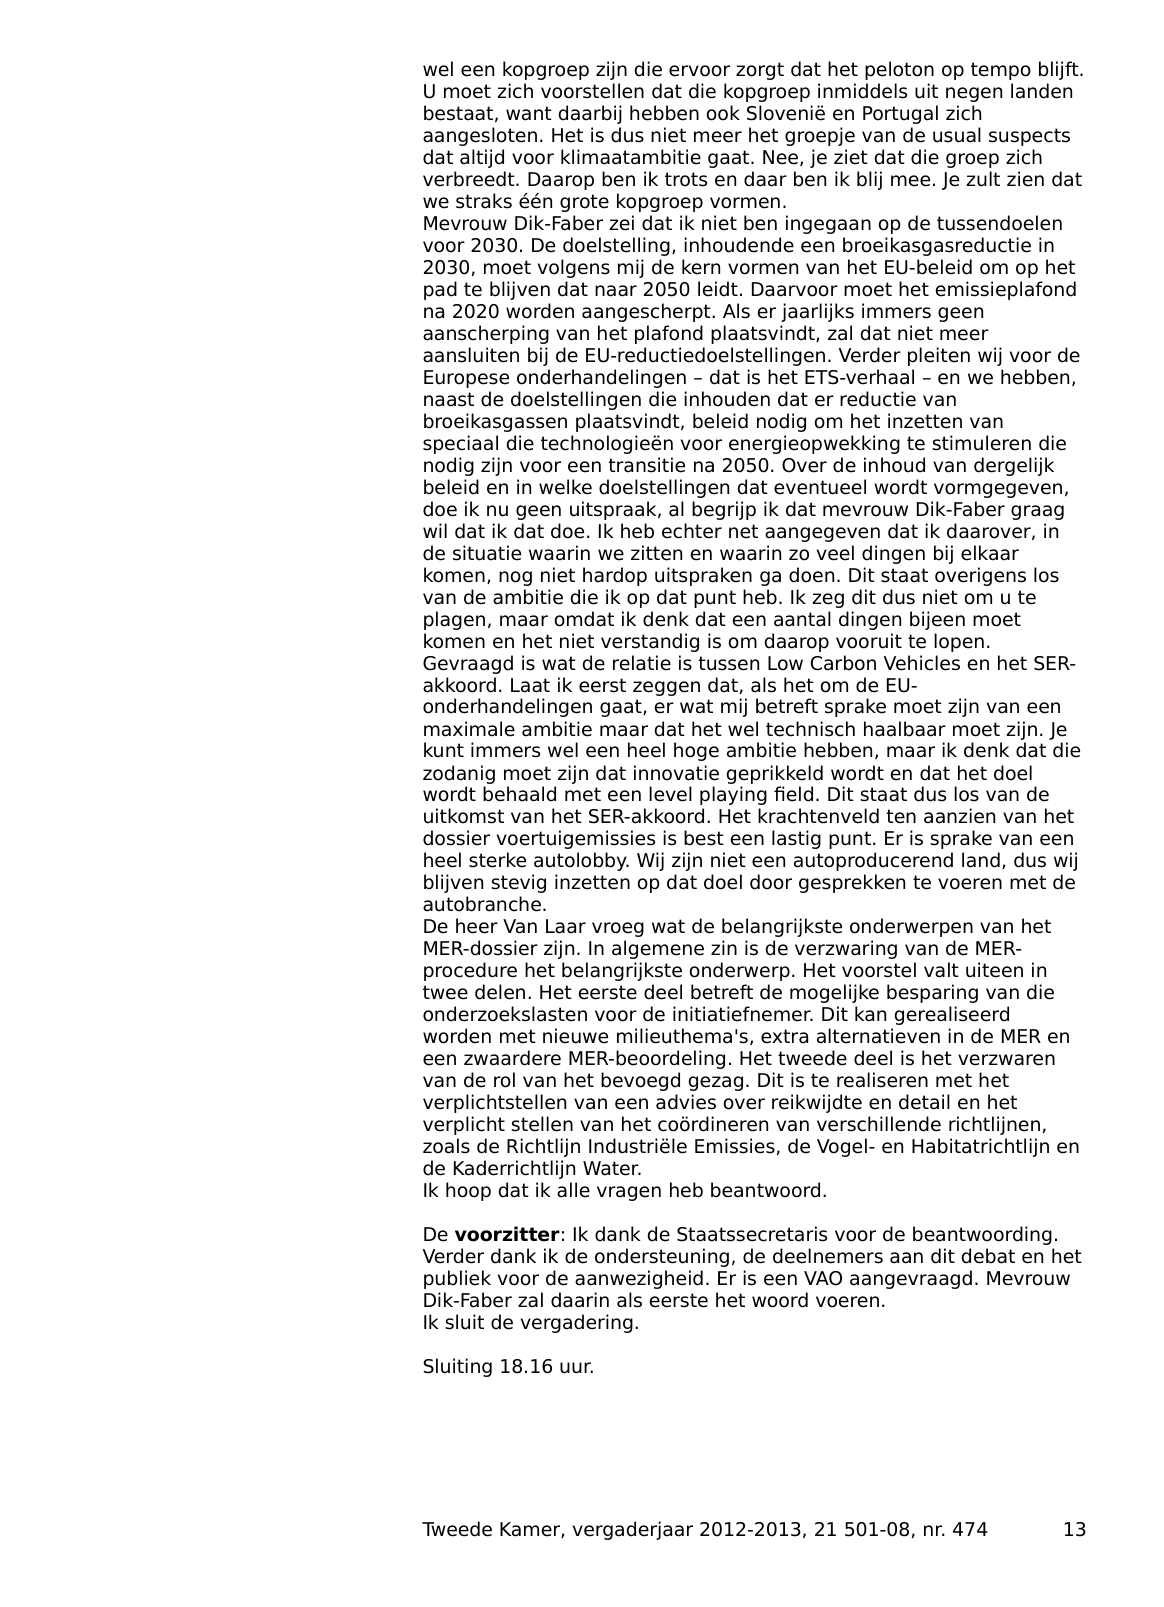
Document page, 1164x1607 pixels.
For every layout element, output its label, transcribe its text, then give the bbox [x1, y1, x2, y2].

text Ik sluit de vergadering. [422, 1312, 1087, 1334]
text Mevrouw Dik-Faber zei dat ik niet ben ingegaan op de tussendoelen voor 2030. De doelstelling, inhoudende een broeikasgasreductie in 2030, moet volgens mij de kern vormen van het EU-beleid om op het pad te blijven dat naar 2050 leidt. Daarvoor moet het emissieplafond na 2020 worden aangescherpt. Als er jaarlijks immers geen aanscherping van het plafond plaatsvindt, zal dat niet meer aansluiten bij de EU-reductiedoelstellingen. Verder pleiten wij voor de Europese onderhandelingen – dat is het ETS-verhaal – en we hebben, naast de doelstellingen die inhouden dat er reductie van broeikasgassen plaatsvindt, beleid nodig om het inzetten van speciaal die technologieën voor energieopwekking te stimuleren die nodig zijn voor een transitie na 2050. Over de inhoud van dergelijk beleid en in welke doelstellingen dat eventueel wordt vormgegeven, doe ik nu geen uitspraak, al begrijp ik dat mevrouw Dik-Faber graag wil dat ik dat doe. Ik heb echter net aangegeven dat ik daarover, in de situatie waarin we zitten en waarin zo veel dingen bij elkaar komen, nog niet hardop uitspraken ga doen. Dit staat overigens los van de ambitie die ik op dat punt heb. Ik zeg dit dus niet om u te plagen, maar omdat ik denk dat een aantal dingen bijeen moet komen en het niet verstandig is om daarop vooruit te lopen. [422, 213, 1087, 652]
text De voorzitter: Ik dank de Staatssecretaris voor de beantwoording. Verder dank ik de ondersteuning, de deelnemers aan dit debat en het publiek voor de aanwezigheid. Er is een VAO aangevraagd. Mevrouw Dik-Faber zal daarin als eerste het woord voeren. [422, 1224, 1087, 1312]
text Gevraagd is wat de relatie is tussen Low Carbon Vehicles en het SER-akkoord. Laat ik eerst zeggen dat, als het om de EU-onderhandelingen gaat, er wat mij betreft sprake moet zijn van een maximale ambitie maar dat het wel technisch haalbaar moet zijn. Je kunt immers wel een heel hoge ambitie hebben, maar ik denk dat die zodanig moet zijn dat innovatie geprikkeld wordt en dat het doel wordt behaald met een level playing field. Dit staat dus los van de uitkomst van het SER-akkoord. Het krachtenveld ten aanzien van het dossier voertuigemissies is best een lastig punt. Er is sprake van een heel sterke autolobby. Wij zijn niet een autoproducerend land, dus wij blijven stevig inzetten op dat doel door gesprekken te voeren met de autobranche. [422, 652, 1087, 916]
text Ik hoop dat ik alle vragen heb beantwoord. [422, 1180, 1087, 1202]
text Sluiting 18.16 uur. [422, 1356, 1087, 1378]
text wel een kopgroep zijn die ervoor zorgt dat het peloton op tempo blijft. U moet zich voorstellen dat die kopgroep inmiddels uit negen landen bestaat, want daarbij hebben ook Slovenië en Portugal zich aangesloten. Het is dus niet meer het groepje van de usual suspects dat altijd voor klimaatambitie gaat. Nee, je ziet dat die groep zich verbreedt. Daarop ben ik trots en daar ben ik blij mee. Je zult zien dat we straks één grote kopgroep vormen. [422, 59, 1087, 213]
text De heer Van Laar vroeg wat de belangrijkste onderwerpen van het MER-dossier zijn. In algemene zin is de verzwaring van de MER-procedure het belangrijkste onderwerp. Het voorstel valt uiteen in twee delen. Het eerste deel betreft de mogelijke besparing van die onderzoekslasten voor de initiatiefnemer. Dit kan gerealiseerd worden met nieuwe milieuthema's, extra alternatieven in de MER en een zwaardere MER-beoordeling. Het tweede deel is het verzwaren van de rol van het bevoegd gezag. Dit is te realiseren met het verplichtstellen van een advies over reikwijdte en detail en het verplicht stellen van het coördineren van verschillende richtlijnen, zoals de Richtlijn Industriële Emissies, de Vogel- en Habitatrichtlijn en de Kaderrichtlijn Water. [422, 916, 1087, 1180]
